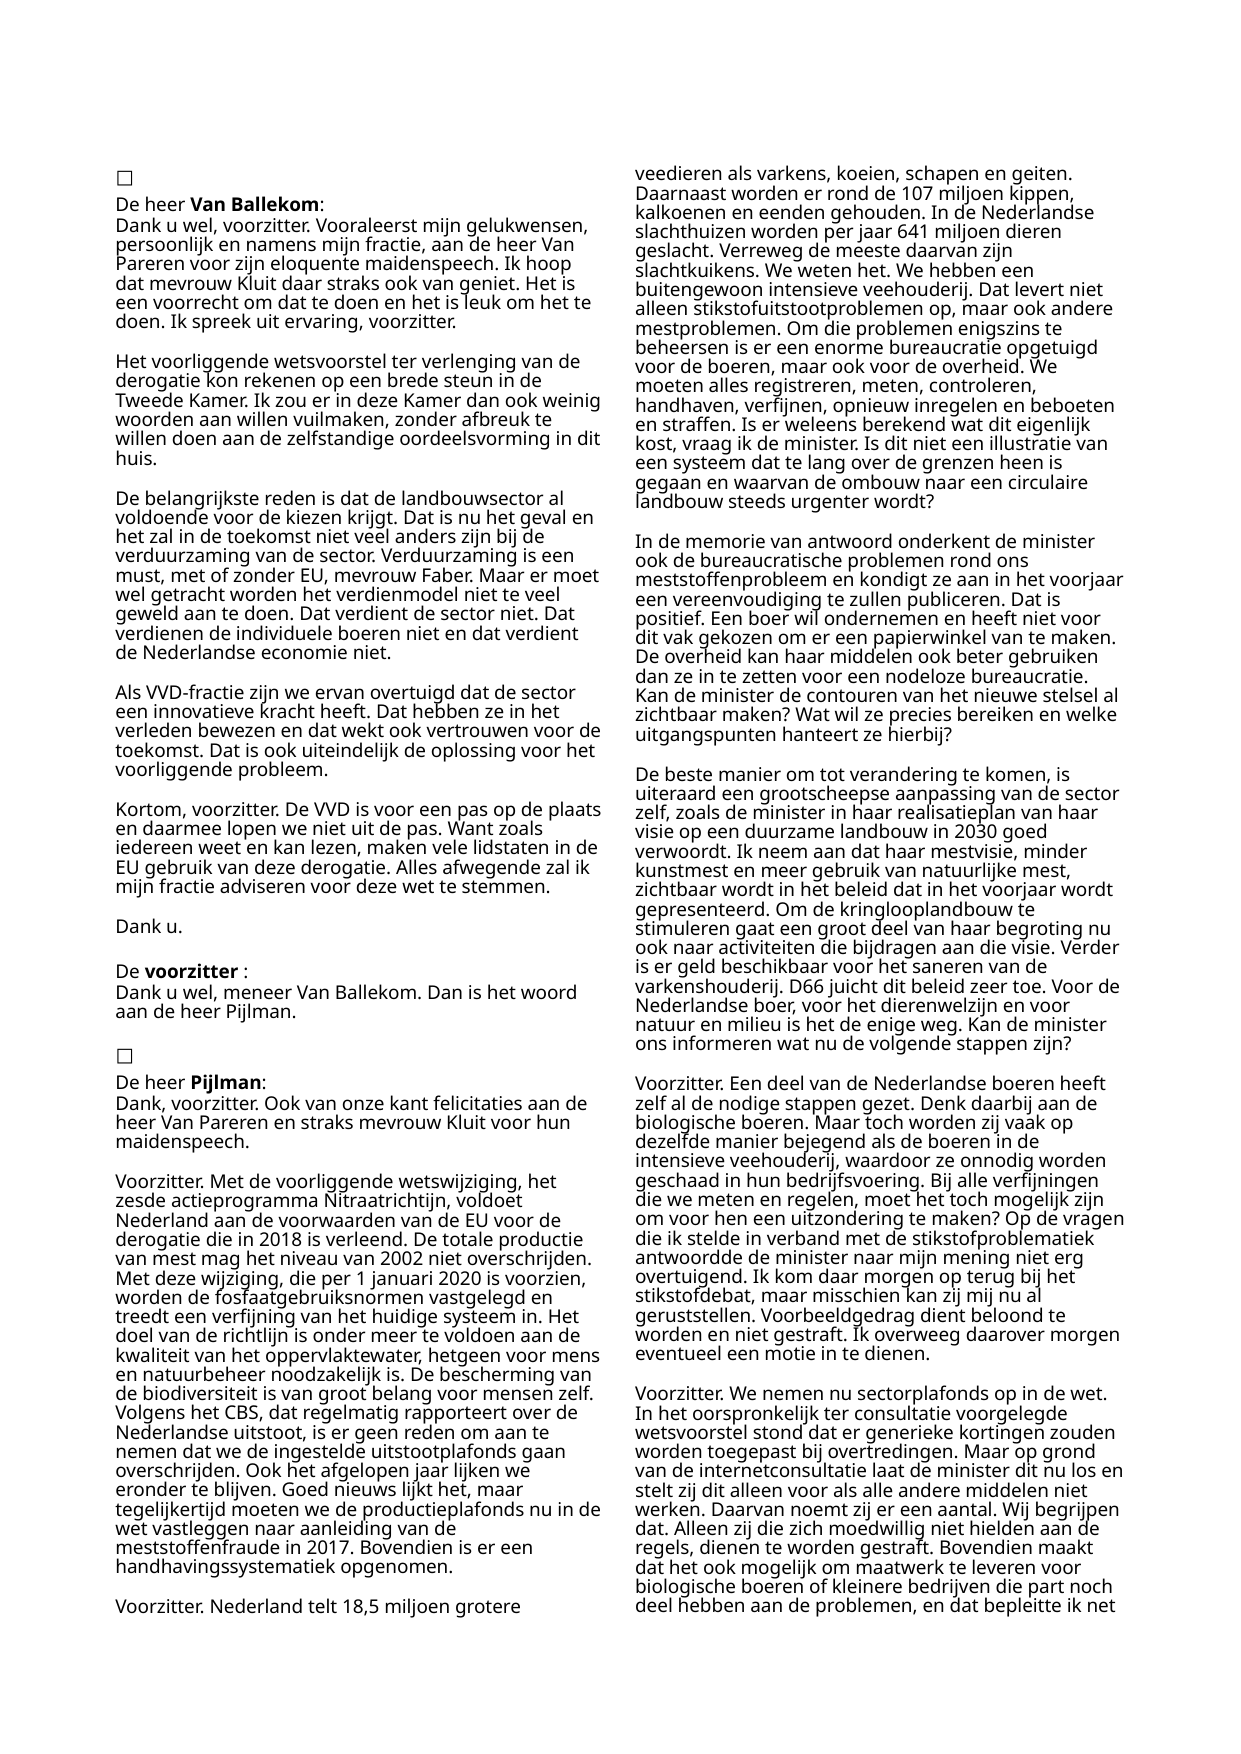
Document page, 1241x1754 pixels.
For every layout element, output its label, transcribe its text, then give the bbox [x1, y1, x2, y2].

text Kortom, voorzitter. De VVD is voor een pas op de plaats en daarmee lopen we niet uit de pas. Want zoals iedereen weet en kan lezen, maken vele lidstaten in de EU gebruik van deze derogatie. Alles afwegende zal ik mijn fractie adviseren voor deze wet te stemmen. [115, 801, 605, 897]
text De voorzitter : [115, 958, 605, 984]
text Dank u wel, meneer Van Ballekom. Dan is het woord aan de heer Pijlman. [115, 984, 605, 1022]
text Het voorliggende wetsvoorstel ter verlenging van de derogatie kon rekenen op een brede steun in de Tweede Kamer. Ik zou er in deze Kamer dan ook weinig woorden aan willen vuilmaken, zonder afbreuk te willen doen aan de zelfstandige oordeelsvorming in dit huis. [115, 353, 605, 469]
text veedieren als varkens, koeien, schapen en geiten. Daarnaast worden er rond de 107 miljoen kippen, kalkoenen en eenden gehouden. In de Nederlandse slachthuizen worden per jaar 641 miljoen dieren geslacht. Verreweg de meeste daarvan zijn slachtkuikens. We weten het. We hebben een buitengewoon intensieve veehouderij. Dat levert niet alleen stikstofuitstootproblemen op, maar ook andere mestproblemen. Om die problemen enigszins te beheersen is er een enorme bureaucratie opgetuigd voor de boeren, maar ook voor de overheid. We moeten alles registreren, meten, controleren, handhaven, verfijnen, opnieuw inregelen en beboeten en straffen. Is er weleens berekend wat dit eigenlijk kost, vraag ik de minister. Is dit niet een illustratie van een systeem dat te lang over de grenzen heen is gegaan en waarvan de ombouw naar een circulaire landbouw steeds urgenter wordt? [635, 165, 1125, 512]
text Voorzitter. Met de voorliggende wetswijziging, het zesde actieprogramma Nitraatrichtijn, voldoet Nederland aan de voorwaarden van de EU voor de derogatie die in 2018 is verleend. De totale productie van mest mag het niveau van 2002 niet overschrijden. Met deze wijziging, die per 1 januari 2020 is voorzien, worden de fosfaatgebruiksnormen vastgelegd en treedt een verfijning van het huidige systeem in. Het doel van de richtlijn is onder meer te voldoen aan de kwaliteit van het oppervlaktewater, hetgeen voor mens en natuurbeheer noodzakelijk is. De bescherming van de biodiversiteit is van groot belang voor mensen zelf. Volgens het CBS, dat regelmatig rapporteert over de Nederlandse uitstoot, is er geen reden om aan te nemen dat we de ingestelde uitstootplafonds gaan overschrijden. Ook het afgelopen jaar lijken we eronder te blijven. Goed nieuws lijkt het, maar tegelijkertijd moeten we de productieplafonds nu in de wet vastleggen naar aanleiding van de meststoffenfraude in 2017. Bovendien is er een handhavingssystematiek opgenomen. [115, 1173, 605, 1578]
text De heer Pijlman: [115, 1069, 605, 1094]
text Dank u wel, voorzitter. Vooraleerst mijn gelukwensen, persoonlijk en namens mijn fractie, aan de heer Van Pareren voor zijn eloquente maidenspeech. Ik hoop dat mevrouw Kluit daar straks ook van geniet. Het is een voorrecht om dat te doen en het is leuk om het te doen. Ik spreek uit ervaring, voorzitter. [115, 217, 605, 332]
text ⬜ [115, 1043, 605, 1069]
text Dank u. [115, 918, 605, 937]
text Dank, voorzitter. Ook van onze kant felicitaties aan de heer Van Pareren en straks mevrouw Kluit voor hun maidenspeech. [115, 1094, 605, 1152]
text Voorzitter. Een deel van de Nederlandse boeren heeft zelf al de nodige stappen gezet. Denk daarbij aan de biologische boeren. Maar toch worden zij vaak op dezelfde manier bejegend als de boeren in de intensieve veehouderij, waardoor ze onnodig worden geschaad in hun bedrijfsvoering. Bij alle verfijningen die we meten en regelen, moet het toch mogelijk zijn om voor hen een uitzondering te maken? Op de vragen die ik stelde in verband met de stikstofproblematiek antwoordde de minister naar mijn mening niet erg overtuigend. Ik kom daar morgen op terug bij het stikstofdebat, maar misschien kan zij mij nu al geruststellen. Voorbeeldgedrag dient beloond te worden en niet gestraft. Ik overweeg daarover morgen eventueel een motie in te dienen. [635, 1075, 1125, 1364]
text Als VVD-fractie zijn we ervan overtuigd dat de sector een innovatieve kracht heeft. Dat hebben ze in het verleden bewezen en dat wekt ook vertrouwen voor de toekomst. Dat is ook uiteindelijk de oplossing voor het voorliggende probleem. [115, 684, 605, 780]
text De beste manier om tot verandering te komen, is uiteraard een grootscheepse aanpassing van de sector zelf, zoals de minister in haar realisatieplan van haar visie op een duurzame landbouw in 2030 goed verwoordt. Ik neem aan dat haar mestvisie, minder kunstmest en meer gebruik van natuurlijke mest, zichtbaar wordt in het beleid dat in het voorjaar wordt gepresenteerd. Om de kringlooplandbouw te stimuleren gaat een groot deel van haar begroting nu ook naar activiteiten die bijdragen aan die visie. Verder is er geld beschikbaar voor het saneren van de varkenshouderij. D66 juicht dit beleid zeer toe. Voor de Nederlandse boer, voor het dierenwelzijn en voor natuur en milieu is het de enige weg. Kan de minister ons informeren wat nu de volgende stappen zijn? [635, 766, 1125, 1055]
text ⬜ [115, 165, 605, 191]
text De belangrijkste reden is dat de landbouwsector al voldoende voor de kiezen krijgt. Dat is nu het geval en het zal in de toekomst niet veel anders zijn bij de verduurzaming van de sector. Verduurzaming is een must, met of zonder EU, mevrouw Faber. Maar er moet wel getracht worden het verdienmodel niet te veel geweld aan te doen. Dat verdient de sector niet. Dat verdienen de individuele boeren niet en dat verdient de Nederlandse economie niet. [115, 489, 605, 663]
text Voorzitter. Nederland telt 18,5 miljoen grotere [115, 1598, 605, 1618]
text Voorzitter. We nemen nu sectorplafonds op in de wet. In het oorspronkelijk ter consultatie voorgelegde wetsvoorstel stond dat er generieke kortingen zouden worden toegepast bij overtredingen. Maar op grond van de internetconsultatie laat de minister dit nu los en stelt zij dit alleen voor als alle andere middelen niet werken. Daarvan noemt zij er een aantal. Wij begrijpen dat. Alleen zij die zich moedwillig niet hielden aan de regels, dienen te worden gestraft. Bovendien maakt dat het ook mogelijk om maatwerk te leveren voor biologische boeren of kleinere bedrijven die part noch deel hebben aan de problemen, en dat bepleitte ik net [635, 1385, 1125, 1616]
text In de memorie van antwoord onderkent de minister ook de bureaucratische problemen rond ons meststoffenprobleem en kondigt ze aan in het voorjaar een vereenvoudiging te zullen publiceren. Dat is positief. Een boer wil ondernemen en heeft niet voor dit vak gekozen om er een papierwinkel van te maken. De overheid kan haar middelen ook beter gebruiken dan ze in te zetten voor een nodeloze bureaucratie. Kan de minister de contouren van het nieuwe stelsel al zichtbaar maken? Wat wil ze precies bereiken en welke uitgangspunten hanteert ze hierbij? [635, 533, 1125, 745]
text De heer Van Ballekom: [115, 191, 605, 217]
